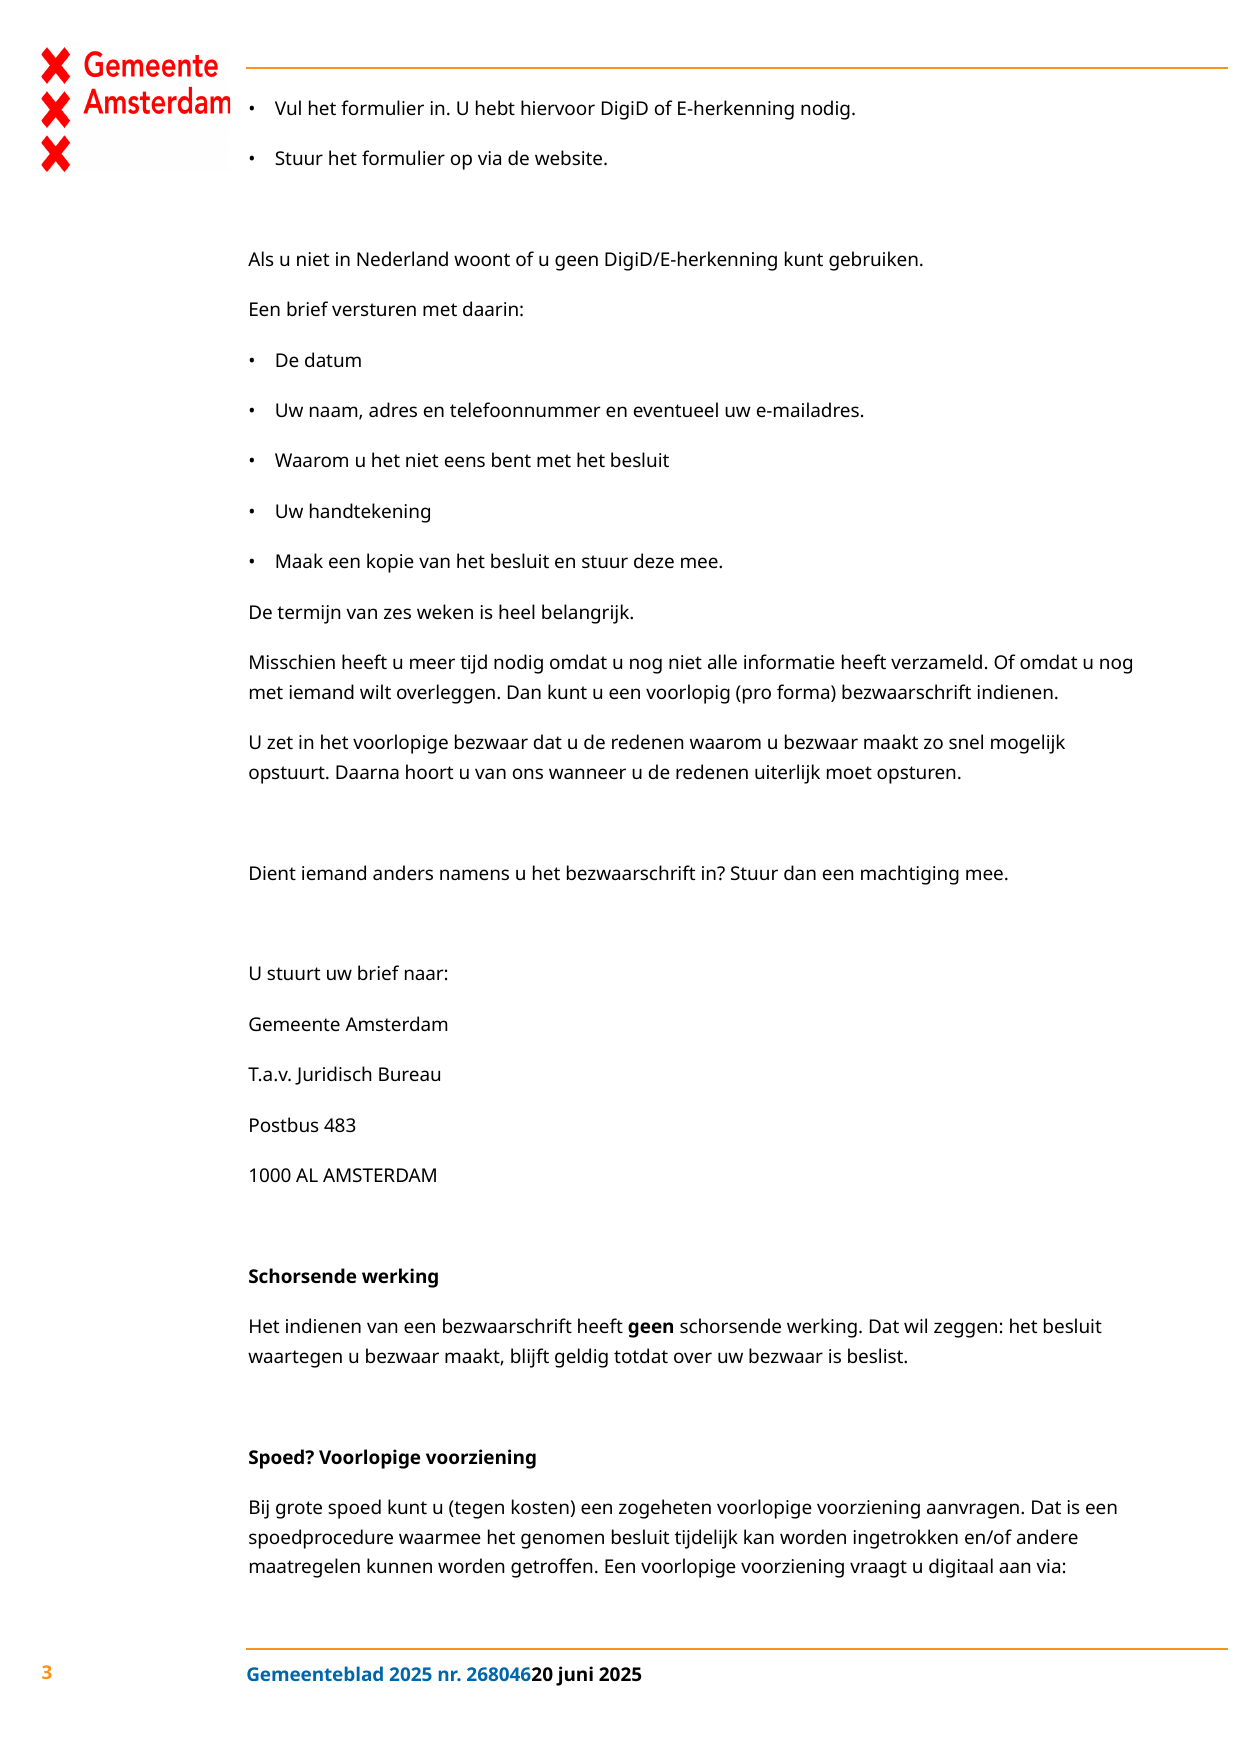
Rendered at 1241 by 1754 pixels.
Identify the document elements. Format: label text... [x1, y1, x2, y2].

text • Vul het formulier in. U hebt hiervoor DigiD of E-herkenning nodig. [248, 95, 1152, 121]
text • Maak een kopie van het besluit en stuur deze mee. [248, 548, 1152, 574]
text • De datum [248, 347, 1152, 373]
text • Uw handtekening [248, 498, 1152, 524]
text U stuurt uw brief naar: [248, 961, 1152, 986]
text Dient iemand anders namens u het bezwaarschrift in? Stuur dan een machtiging mee. [248, 860, 1152, 886]
text Een brief versturen met daarin: [248, 296, 1152, 322]
text Als u niet in Nederland woont of u geen DigiD/E-herkenning kunt gebruiken. [248, 246, 1152, 272]
text Gemeente Amsterdam [248, 1011, 1152, 1037]
text Bij grote spoed kunt u (tegen kosten) een zogeheten voorlopige voorziening aanvragen. Dat is een spoedprocedure waarmee het genomen besluit tijdelijk kan worden ingetrokken en/of andere maatregelen kunnen worden getroffen. Een voorlopige voorziening vraagt u digitaal aan via: [248, 1494, 1152, 1579]
text • Stuur het formulier op via de website. [248, 145, 1152, 171]
text De termijn van zes weken is heel belangrijk. [248, 599, 1152, 625]
text • Uw naam, adres en telefoonnummer en eventueel uw e-mailadres. [248, 397, 1152, 423]
picture [41, 47, 231, 172]
text Postbus 483 [248, 1112, 1152, 1138]
text Spoed? Voorlopige voorziening [248, 1444, 1152, 1470]
text Schorsende werking [248, 1263, 1152, 1289]
text 1000 AL AMSTERDAM [248, 1162, 1152, 1188]
text Het indienen van een bezwaarschrift heeft geen schorsende werking. Dat wil zeggen: het besluit waartegen u bezwaar maakt, blijft geldig totdat over uw bezwaar is beslist. [248, 1313, 1152, 1369]
text Misschien heeft u meer tijd nodig omdat u nog niet alle informatie heeft verzameld. Of omdat u nog met iemand wilt overleggen. Dan kunt u een voorlopig (pro forma) bezwaarschrift indienen. [248, 649, 1152, 705]
text • Waarom u het niet eens bent met het besluit [248, 448, 1152, 473]
text T.a.v. Juridisch Bureau [248, 1061, 1152, 1087]
text U zet in het voorlopige bezwaar dat u de redenen waarom u bezwaar maakt zo snel mogelijk opstuurt. Daarna hoort u van ons wanneer u de redenen uiterlijk moet opsturen. [248, 729, 1152, 785]
